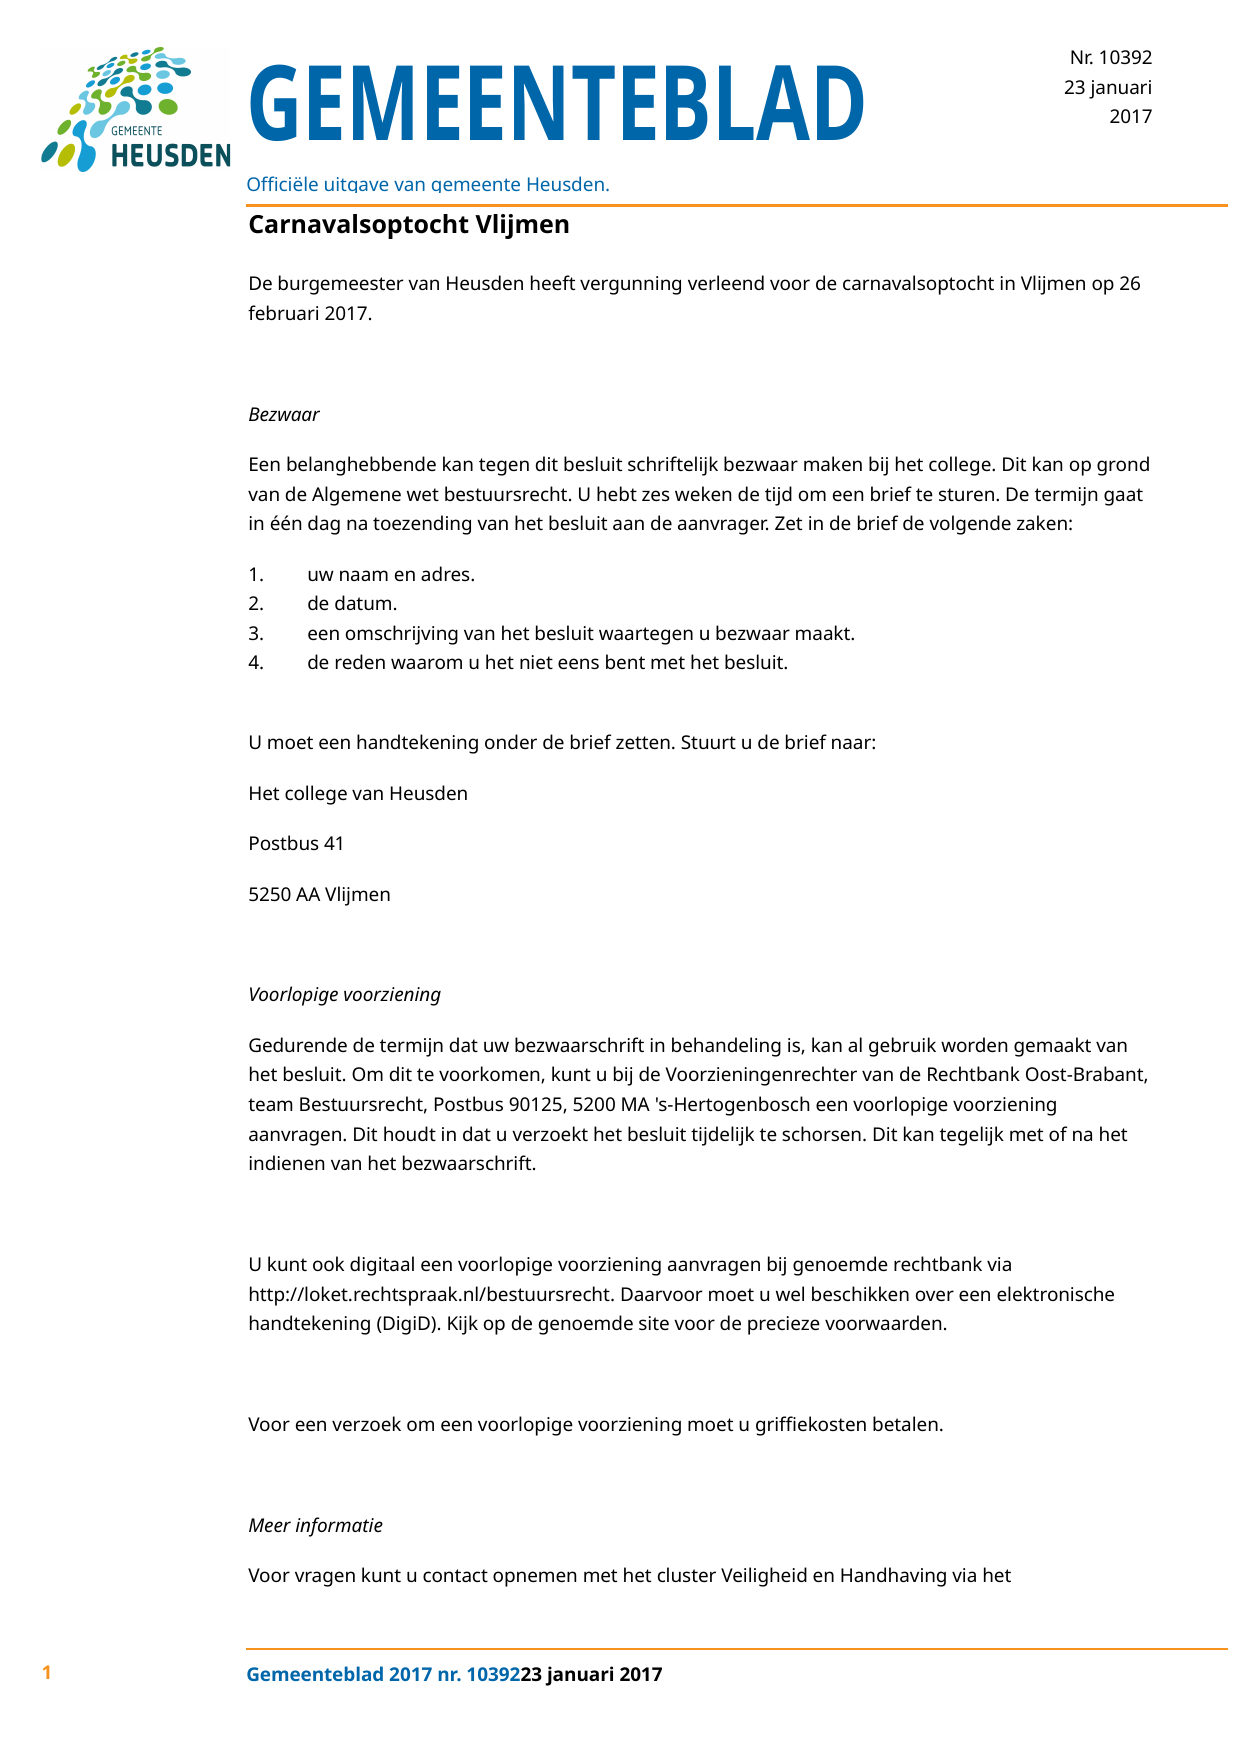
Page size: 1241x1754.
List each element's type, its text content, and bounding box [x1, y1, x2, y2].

list uw naam en adres. [248, 561, 1152, 586]
text 5250 AA Vlijmen [248, 881, 1152, 906]
text Gedurende de termijn dat uw bezwaarschrift in behandeling is, kan al gebruik worden gemaakt van het besluit. Om dit te voorkomen, kunt u bij de Voorzieningenrechter van de Rechtbank Oost-Brabant, team Bestuursrecht, Postbus 90125, 5200 MA 's-Hertogenbosch een voorlopige voorziening aanvragen. Dit houdt in dat u verzoekt het besluit tijdelijk te schorsen. Dit kan tegelijk met of na het indienen van het bezwaarschrift. [248, 1032, 1152, 1176]
list de datum. [248, 590, 1152, 616]
text De burgemeester van Heusden heeft vergunning verleend voor de carnavalsoptocht in Vlijmen op 26 februari 2017. [248, 270, 1152, 326]
text Meer informatie [248, 1512, 1152, 1538]
list een omschrijving van het besluit waartegen u bezwaar maakt. [248, 620, 1152, 646]
text Voor vragen kunt u contact opnemen met het cluster Veiligheid en Handhaving via het [248, 1562, 1152, 1588]
text U moet een handtekening onder de brief zetten. Stuurt u de brief naar: [248, 729, 1152, 755]
picture [41, 47, 231, 172]
text U kunt ook digitaal een voorlopige voorziening aanvragen bij genoemde rechtbank via http://loket.rechtspraak.nl/bestuursrecht. Daarvoor moet u wel beschikken over een elektronische handtekening (DigiD). Kijk op de genoemde site voor de precieze voorwaarden. [248, 1251, 1152, 1336]
text Carnavalsoptocht Vlijmen [248, 207, 1152, 241]
text Voorlopige voorziening [248, 982, 1152, 1007]
text Het college van Heusden [248, 780, 1152, 806]
text Postbus 41 [248, 830, 1152, 856]
list de reden waarom u het niet eens bent met het besluit. [248, 649, 1152, 675]
text Een belanghebbende kan tegen dit besluit schriftelijk bezwaar maken bij het college. Dit kan op grond van de Algemene wet bestuursrecht. U hebt zes weken de tijd om een brief te sturen. De termijn gaat in één dag na toezending van het besluit aan de aanvrager. Zet in de brief de volgende zaken: [248, 451, 1152, 536]
text Bezwaar [248, 401, 1152, 426]
text Voor een verzoek om een voorlopige voorziening moet u griffiekosten betalen. [248, 1411, 1152, 1437]
